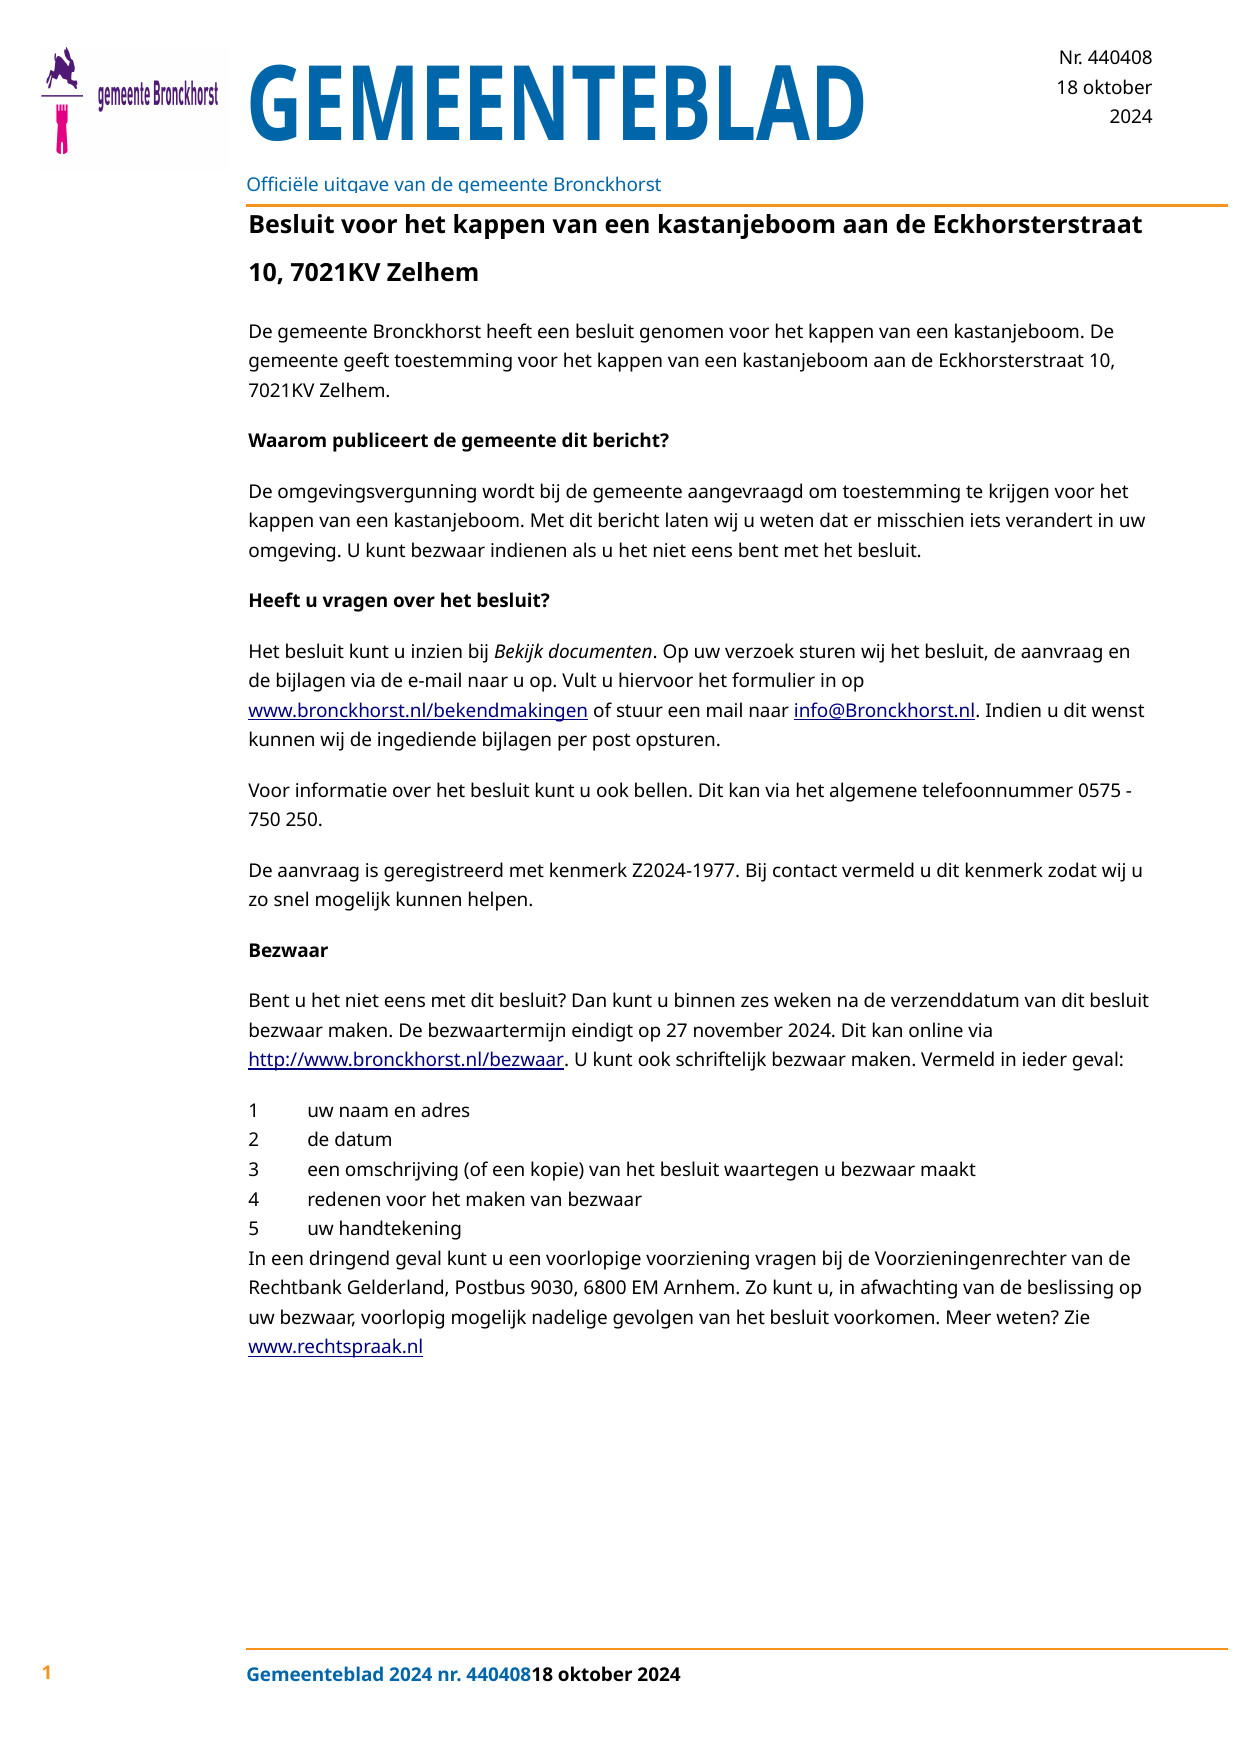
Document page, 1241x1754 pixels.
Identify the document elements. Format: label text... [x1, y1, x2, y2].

text In een dringend geval kunt u een voorlopige voorziening vragen bij de Voorzieningenrechter van de Rechtbank Gelderland, Postbus 9030, 6800 EM Arnhem. Zo kunt u, in afwachting van de beslissing op uw bezwaar, voorlopig mogelijk nadelige gevolgen van het besluit voorkomen. Meer weten? Zie www.rechtspraak.nl [248, 1245, 1152, 1359]
text Bent u het niet eens met dit besluit? Dan kunt u binnen zes weken na de verzenddatum van dit besluit bezwaar maken. De bezwaartermijn eindigt op 27 november 2024. Dit kan online via http://www.bronckhorst.nl/bezwaar. U kunt ook schriftelijk bezwaar maken. Vermeld in ieder geval: [248, 987, 1152, 1072]
text Voor informatie over het besluit kunt u ook bellen. Dit kan via het algemene telefoonnummer 0575 - 750 250. [248, 777, 1152, 832]
list uw handtekening [248, 1215, 1152, 1241]
list redenen voor het maken van bezwaar [248, 1186, 1152, 1212]
text De omgevingsvergunning wordt bij de gemeente aangevraagd om toestemming te krijgen voor het kappen van een kastanjeboom. Met dit bericht laten wij u weten dat er misschien iets verandert in uw omgeving. U kunt bezwaar indienen als u het niet eens bent met het besluit. [248, 478, 1152, 563]
text Bezwaar [248, 937, 1152, 963]
list de datum [248, 1127, 1152, 1152]
list uw naam en adres [248, 1097, 1152, 1123]
text Heeft u vragen over het besluit? [248, 587, 1152, 613]
text De aanvraag is geregistreerd met kenmerk Z2024-1977. Bij contact vermeld u dit kenmerk zodat wij u zo snel mogelijk kunnen helpen. [248, 857, 1152, 912]
text De gemeente Bronckhorst heeft een besluit genomen voor het kappen van een kastanjeboom. De gemeente geeft toestemming voor het kappen van een kastanjeboom aan de Eckhorsterstraat 10, 7021KV Zelhem. [248, 318, 1152, 403]
text Waarom publiceert de gemeente dit bericht? [248, 427, 1152, 453]
list een omschrijving (of een kopie) van het besluit waartegen u bezwaar maakt [248, 1156, 1152, 1182]
picture [41, 47, 231, 172]
text Besluit voor het kappen van een kastanjeboom aan de Eckhorsterstraat 10, 7021KV Zelhem [248, 207, 1152, 288]
text Het besluit kunt u inzien bij Bekijk documenten. Op uw verzoek sturen wij het besluit, de aanvraag en de bijlagen via de e-mail naar u op. Vult u hiervoor het formulier in op www.bronckhorst.nl/bekendmakingen of stuur een mail naar info@Bronckhorst.nl. Indien u dit wenst kunnen wij de ingediende bijlagen per post opsturen. [248, 638, 1152, 752]
